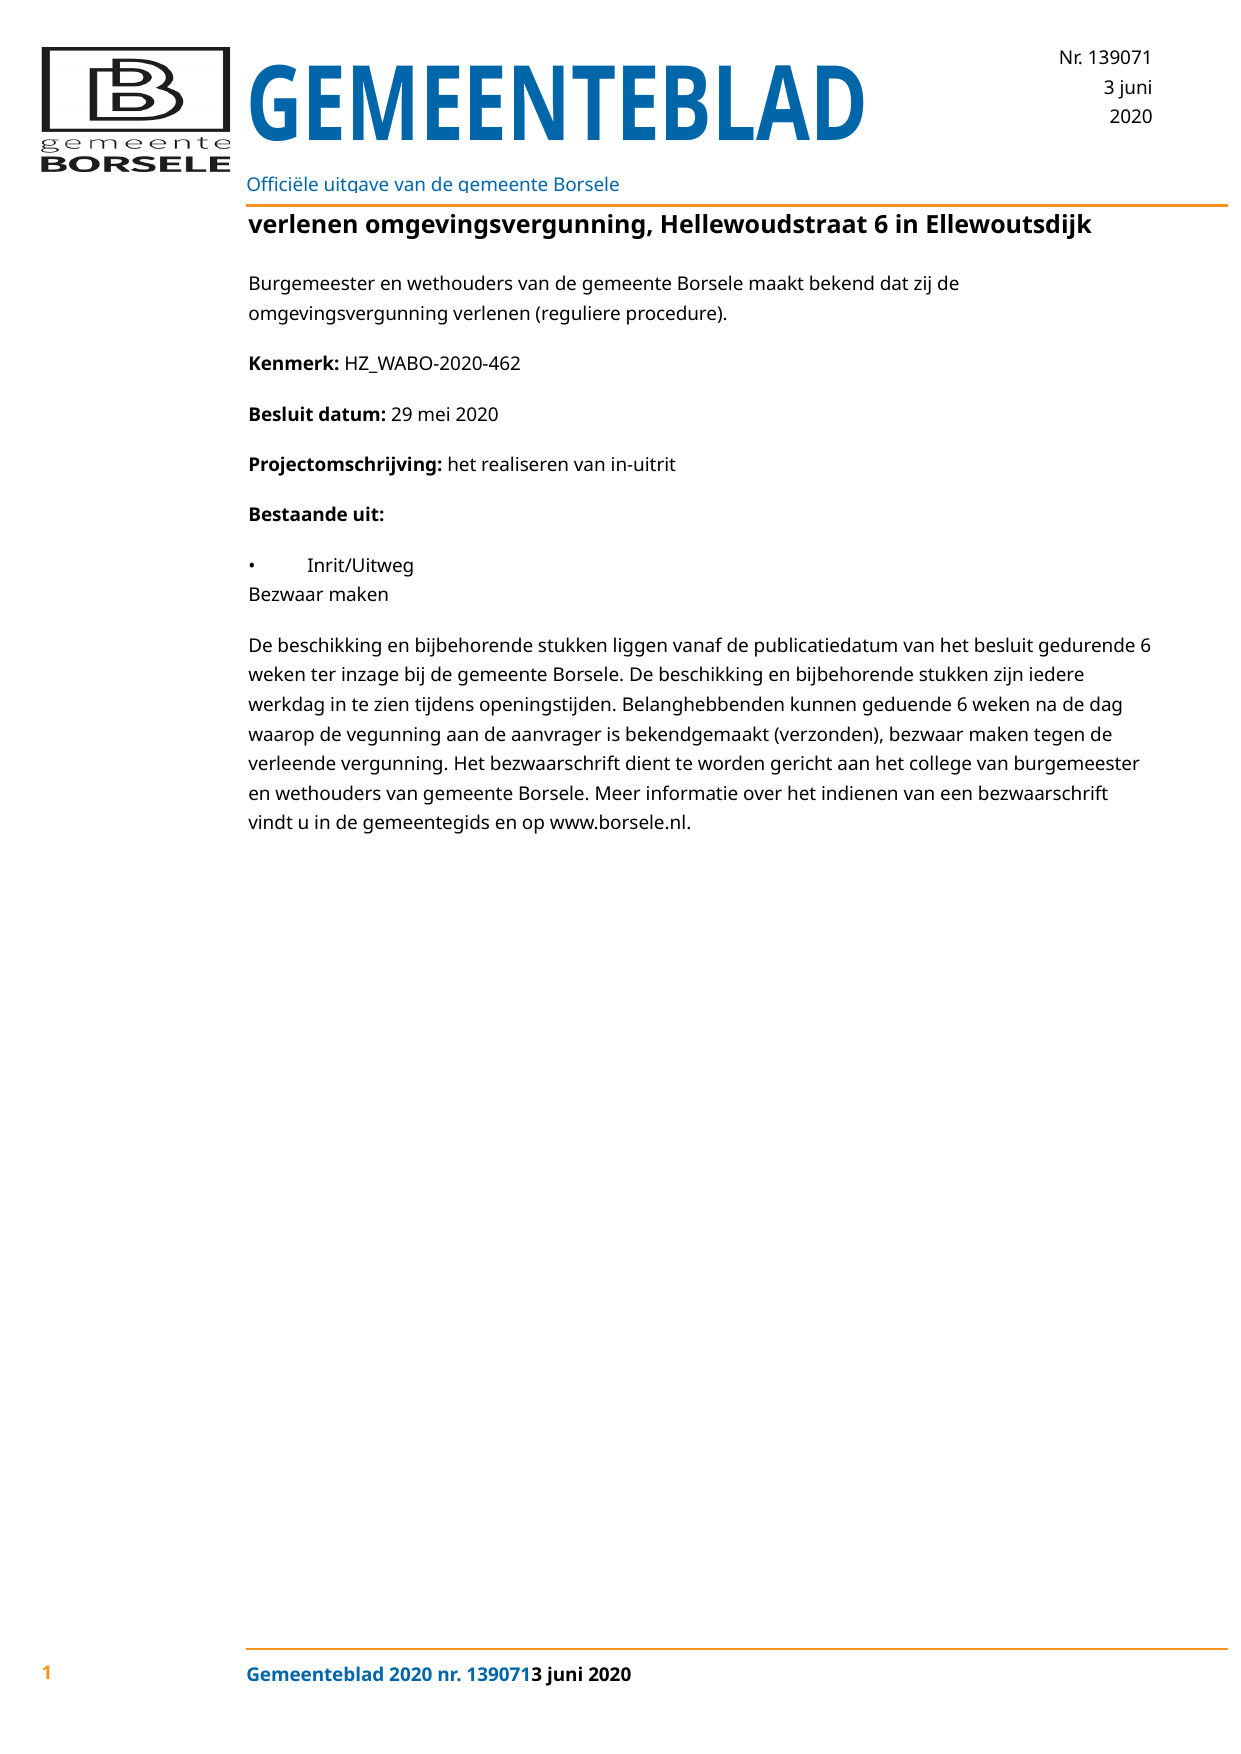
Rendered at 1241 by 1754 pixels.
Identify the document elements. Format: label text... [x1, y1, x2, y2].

picture [41, 47, 231, 172]
text Projectomschrijving: het realiseren van in-uitrit [248, 451, 1152, 477]
text De beschikking en bijbehorende stukken liggen vanaf de publicatiedatum van het besluit gedurende 6 weken ter inzage bij de gemeente Borsele. De beschikking en bijbehorende stukken zijn iedere werkdag in te zien tijdens openingstijden. Belanghebbenden kunnen geduende 6 weken na de dag waarop de vegunning aan de aanvrager is bekendgemaakt (verzonden), bezwaar maken tegen de verleende vergunning. Het bezwaarschrift dient te worden gericht aan het college van burgemeester en wethouders van gemeente Borsele. Meer informatie over het indienen van een bezwaarschrift vindt u in de gemeentegids en op www.borsele.nl. [248, 632, 1152, 835]
list Inrit/Uitweg [248, 552, 1152, 578]
text verlenen omgevingsvergunning, Hellewoudstraat 6 in Ellewoutsdijk [248, 207, 1152, 241]
text Besluit datum: 29 mei 2020 [248, 401, 1152, 426]
text Bezwaar maken [248, 582, 1152, 607]
text Kenmerk: HZ_WABO-2020-462 [248, 350, 1152, 376]
text Burgemeester en wethouders van de gemeente Borsele maakt bekend dat zij de omgevingsvergunning verlenen (reguliere procedure). [248, 270, 1152, 326]
text Bestaande uit: [248, 502, 1152, 527]
